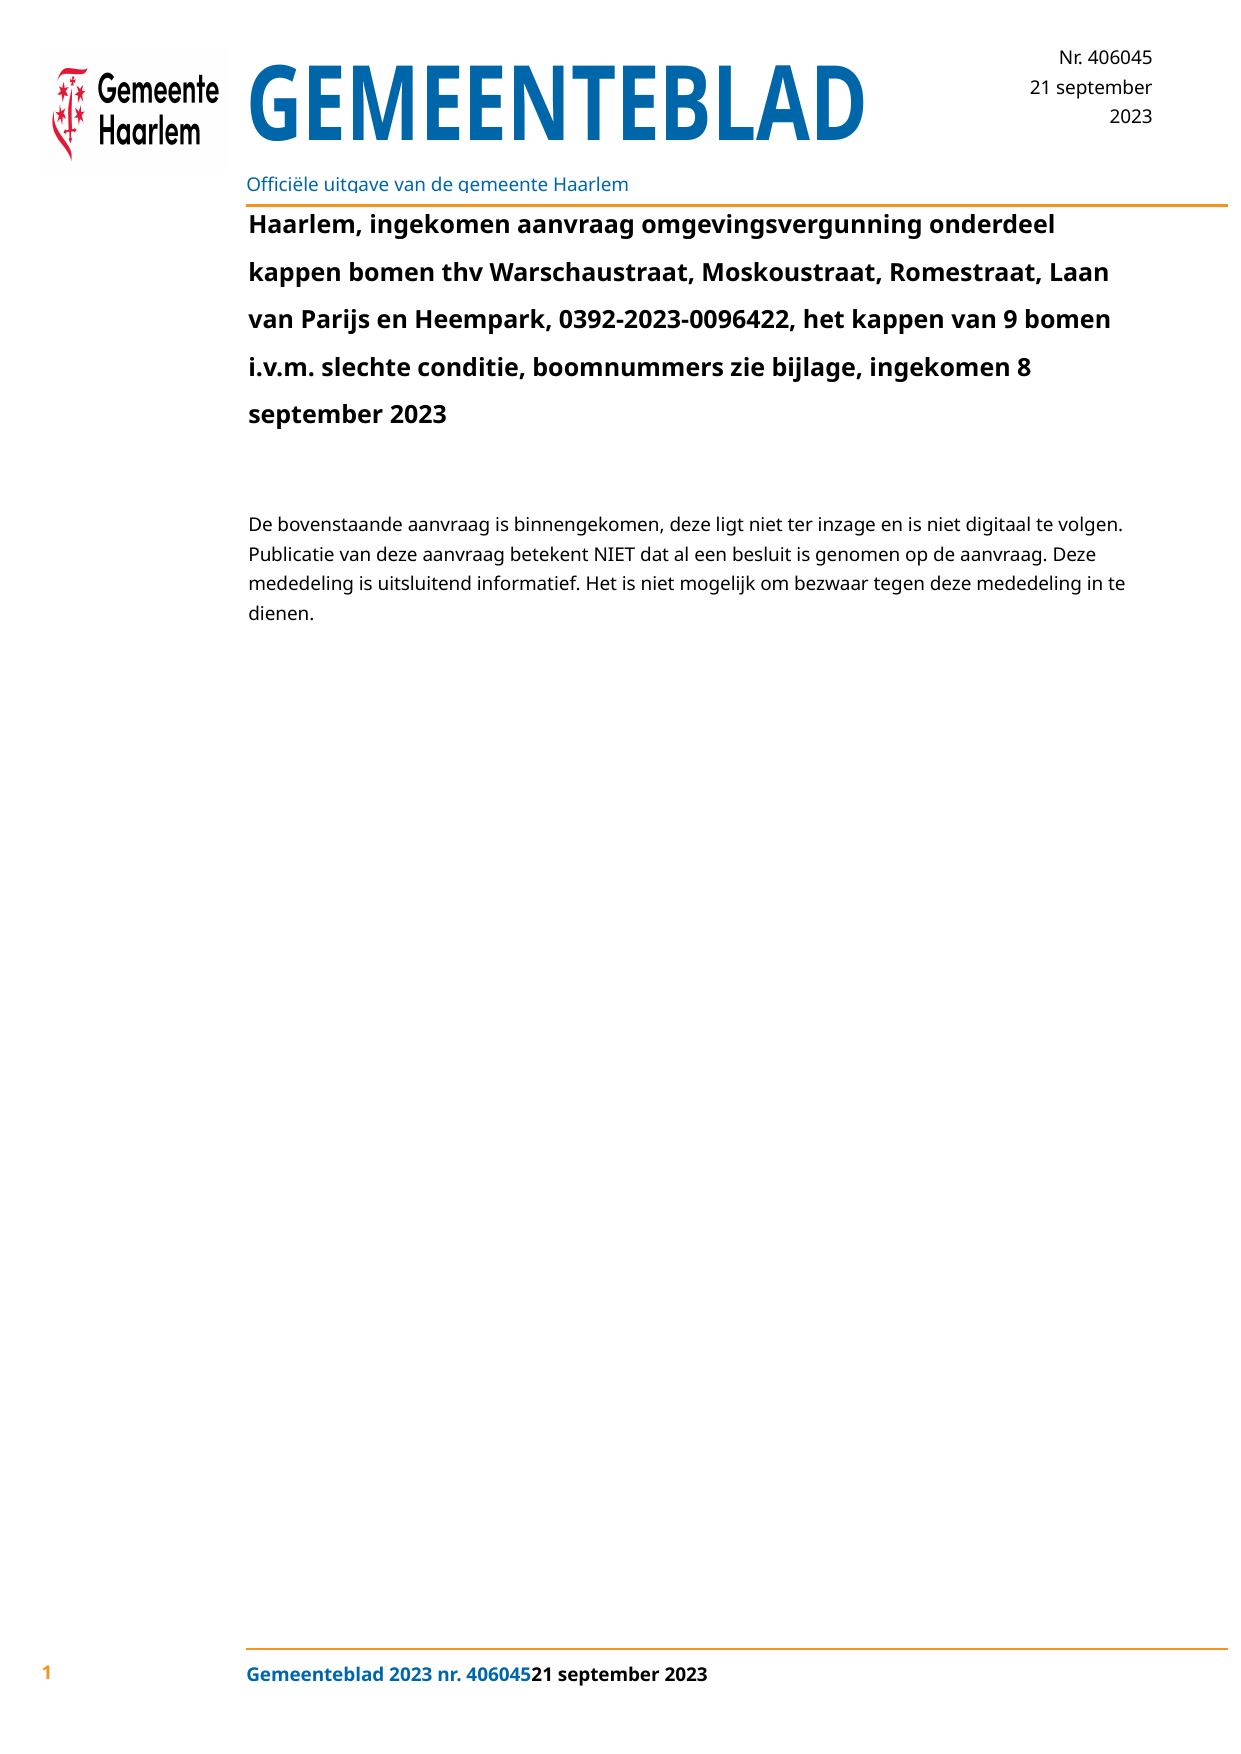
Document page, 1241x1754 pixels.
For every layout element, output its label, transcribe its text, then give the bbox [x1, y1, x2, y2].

text Haarlem, ingekomen aanvraag omgevingsvergunning onderdeel kappen bomen thv Warschaustraat, Moskoustraat, Romestraat, Laan van Parijs en Heempark, 0392-2023-0096422, het kappen van 9 bomen i.v.m. slechte conditie, boomnummers zie bijlage, ingekomen 8 september 2023 [248, 207, 1152, 431]
picture [41, 47, 231, 172]
text De bovenstaande aanvraag is binnengekomen, deze ligt niet ter inzage en is niet digitaal te volgen. Publicatie van deze aanvraag betekent NIET dat al een besluit is genomen op de aanvraag. Deze mededeling is uitsluitend informatief. Het is niet mogelijk om bezwaar tegen deze mededeling in te dienen. [248, 511, 1152, 626]
